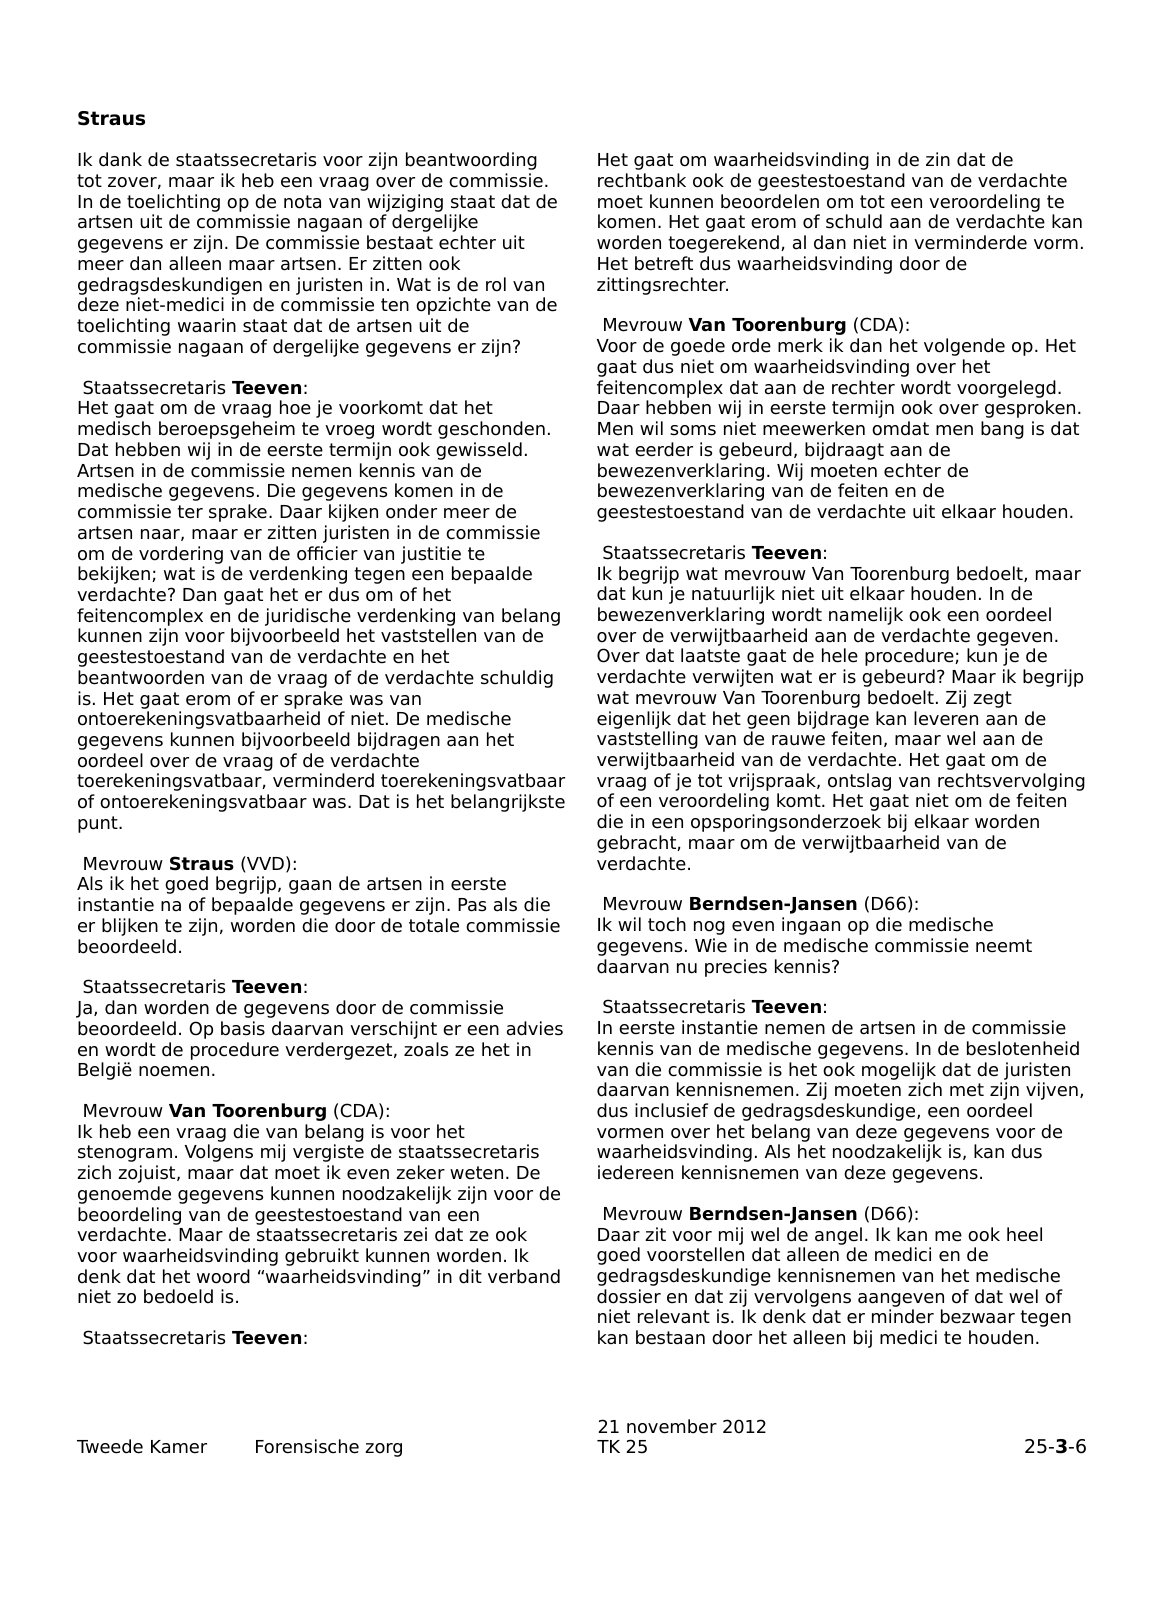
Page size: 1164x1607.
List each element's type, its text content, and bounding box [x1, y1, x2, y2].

text Staatssecretaris Teeven: [77, 1328, 567, 1349]
text Ja, dan worden de gegevens door de commissie beoordeeld. Op basis daarvan verschijnt er een advies en wordt de procedure verdergezet, zoals ze het in België noemen. [77, 998, 567, 1081]
text Het gaat om waarheidsvinding in de zin dat de rechtbank ook de geestestoestand van de verdachte moet kunnen beoordelen om tot een veroordeling te komen. Het gaat erom of schuld aan de verdachte kan worden toegerekend, al dan niet in verminderde vorm. Het betreft dus waarheidsvinding door de zittingsrechter. [596, 150, 1087, 295]
text Ik heb een vraag die van belang is voor het stenogram. Volgens mij vergiste de staatssecretaris zich zojuist, maar dat moet ik even zeker weten. De genoemde gegevens kunnen noodzakelijk zijn voor de beoordeling van de geestestoestand van een verdachte. Maar de staatssecretaris zei dat ze ook voor waarheidsvinding gebruikt kunnen worden. Ik denk dat het woord “waarheidsvinding” in dit verband niet zo bedoeld is. [77, 1122, 567, 1308]
text Ik wil toch nog even ingaan op die medische gegevens. Wie in de medische commissie neemt daarvan nu precies kennis? [596, 915, 1087, 977]
text Het gaat om de vraag hoe je voorkomt dat het medisch beroepsgeheim te vroeg wordt geschonden. Dat hebben wij in de eerste termijn ook gewisseld. Artsen in de commissie nemen kennis van de medische gegevens. Die gegevens komen in de commissie ter sprake. Daar kijken onder meer de artsen naar, maar er zitten juristen in de commissie om de vordering van de officier van justitie te bekijken; wat is de verdenking tegen een bepaalde verdachte? Dan gaat het er dus om of het feitencomplex en de juridische verdenking van belang kunnen zijn voor bijvoorbeeld het vaststellen van de geestestoestand van de verdachte en het beantwoorden van de vraag of de verdachte schuldig is. Het gaat erom of er sprake was van ontoerekeningsvatbaarheid of niet. De medische gegevens kunnen bijvoorbeeld bijdragen aan het oordeel over de vraag of de verdachte toerekeningsvatbaar, verminderd toerekeningsvatbaar of ontoerekeningsvatbaar was. Dat is het belangrijkste punt. [77, 398, 567, 833]
text Mevrouw Van Toorenburg (CDA): [77, 1101, 567, 1122]
text Als ik het goed begrijp, gaan de artsen in eerste instantie na of bepaalde gegevens er zijn. Pas als die er blijken te zijn, worden die door de totale commissie beoordeeld. [77, 874, 567, 957]
text Staatssecretaris Teeven: [596, 997, 1087, 1018]
text Daar zit voor mij wel de angel. Ik kan me ook heel goed voorstellen dat alleen de medici en de gedragsdeskundige kennisnemen van het medische dossier en dat zij vervolgens aangeven of dat wel of niet relevant is. Ik denk dat er minder bezwaar tegen kan bestaan door het alleen bij medici te houden. [596, 1224, 1087, 1349]
text Ik begrijp wat mevrouw Van Toorenburg bedoelt, maar dat kun je natuurlijk niet uit elkaar houden. In de bewezenverklaring wordt namelijk ook een oordeel over de verwijtbaarheid aan de verdachte gegeven. Over dat laatste gaat de hele procedure; kun je de verdachte verwijten wat er is gebeurd? Maar ik begrijp wat mevrouw Van Toorenburg bedoelt. Zij zegt eigenlijk dat het geen bijdrage kan leveren aan de vaststelling van de rauwe feiten, maar wel aan de verwijtbaarheid van de verdachte. Het gaat om de vraag of je tot vrijspraak, ontslag van rechtsvervolging of een veroordeling komt. Het gaat niet om de feiten die in een opsporingsonderzoek bij elkaar worden gebracht, maar om de verwijtbaarheid van de verdachte. [596, 563, 1087, 874]
text Mevrouw Straus (VVD): [77, 853, 567, 874]
text Staatssecretaris Teeven: [77, 377, 567, 398]
text Mevrouw Van Toorenburg (CDA): [596, 315, 1087, 336]
text In eerste instantie nemen de artsen in de commissie kennis van de medische gegevens. In de beslotenheid van die commissie is het ook mogelijk dat de juristen daarvan kennisnemen. Zij moeten zich met zijn vijven, dus inclusief de gedragsdeskundige, een oordeel vormen over het belang van deze gegevens voor de waarheidsvinding. Als het noodzakelijk is, kan dus iedereen kennisnemen van deze gegevens. [596, 1018, 1087, 1184]
text Mevrouw Berndsen-Jansen (D66): [596, 894, 1087, 915]
text Staatssecretaris Teeven: [596, 543, 1087, 563]
text Mevrouw Berndsen-Jansen (D66): [596, 1204, 1087, 1224]
text Voor de goede orde merk ik dan het volgende op. Het gaat dus niet om waarheidsvinding over het feitencomplex dat aan de rechter wordt voorgelegd. Daar hebben wij in eerste termijn ook over gesproken. Men wil soms niet meewerken omdat men bang is dat wat eerder is gebeurd, bijdraagt aan de bewezenverklaring. Wij moeten echter de bewezenverklaring van de feiten en de geestestoestand van de verdachte uit elkaar houden. [596, 336, 1087, 523]
text Staatssecretaris Teeven: [77, 977, 567, 998]
text Ik dank de staatssecretaris voor zijn beantwoording tot zover, maar ik heb een vraag over de commissie. In de toelichting op de nota van wijziging staat dat de artsen uit de commissie nagaan of dergelijke gegevens er zijn. De commissie bestaat echter uit meer dan alleen maar artsen. Er zitten ook gedragsdeskundigen en juristen in. Wat is de rol van deze niet-medici in de commissie ten opzichte van de toelichting waarin staat dat de artsen uit de commissie nagaan of dergelijke gegevens er zijn? [77, 150, 567, 357]
